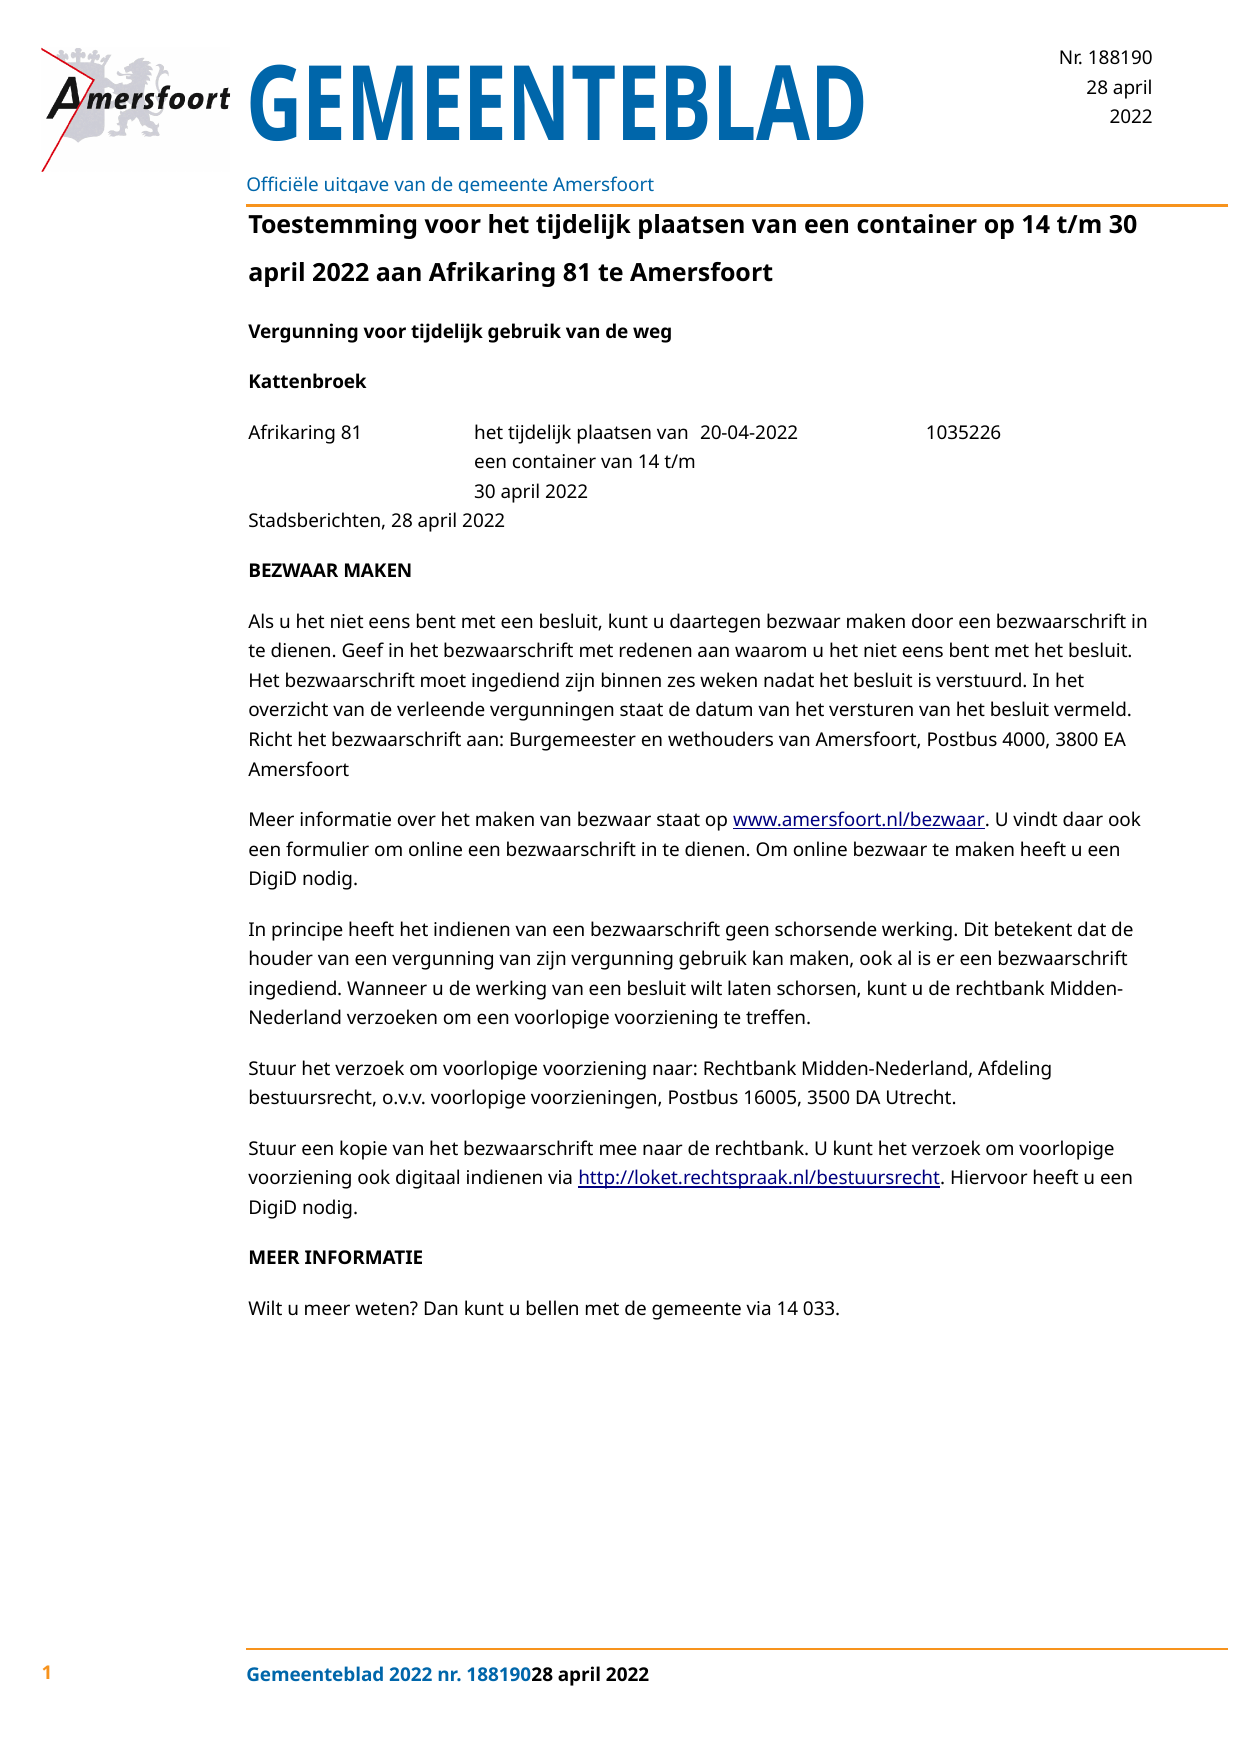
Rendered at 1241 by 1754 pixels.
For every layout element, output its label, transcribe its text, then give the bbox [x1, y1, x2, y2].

text Meer informatie over het maken van bezwaar staat op www.amersfoort.nl/bezwaar. U vindt daar ook een formulier om online een bezwaarschrift in te dienen. Om online bezwaar te maken heeft u een DigiD nodig. [248, 806, 1152, 891]
text Vergunning voor tijdelijk gebruik van de weg [248, 318, 1152, 344]
table_header 20-04-2022 [700, 419, 926, 504]
text In principe heeft het indienen van een bezwaarschrift geen schorsende werking. Dit betekent dat de houder van een vergunning van zijn vergunning gebruik kan maken, ook al is er een bezwaarschrift ingediend. Wanneer u de werking van een besluit wilt laten schorsen, kunt u de rechtbank Midden-Nederland verzoeken om een voorlopige voorziening te treffen. [248, 916, 1152, 1030]
text Toestemming voor het tijdelijk plaatsen van een container op 14 t/m 30 april 2022 aan Afrikaring 81 te Amersfoort [248, 207, 1152, 288]
text Stuur het verzoek om voorlopige voorziening naar: Rechtbank Midden-Nederland, Afdeling bestuursrecht, o.v.v. voorlopige voorzieningen, Postbus 16005, 3500 DA Utrecht. [248, 1055, 1152, 1110]
text Kattenbroek [248, 368, 1152, 394]
text Wilt u meer weten? Dan kunt u bellen met de gemeente via 14 033. [248, 1295, 1152, 1321]
text Stuur een kopie van het bezwaarschrift mee naar de rechtbank. U kunt het verzoek om voorlopige voorziening ook digitaal indienen via http://loket.rechtspraak.nl/bestuursrecht. Hiervoor heeft u een DigiD nodig. [248, 1135, 1152, 1220]
text Stadsberichten, 28 april 2022 [248, 507, 1152, 533]
table_header 1035226 [926, 419, 1152, 504]
picture [41, 47, 231, 172]
text MEER INFORMATIE [248, 1244, 1152, 1270]
text Als u het niet eens bent met een besluit, kunt u daartegen bezwaar maken door een bezwaarschrift in te dienen. Geef in het bezwaarschrift met redenen aan waarom u het niet eens bent met het besluit. Het bezwaarschrift moet ingediend zijn binnen zes weken nadat het besluit is verstuurd. In het overzicht van de verleende vergunningen staat de datum van het versturen van het besluit vermeld. Richt het bezwaarschrift aan: Burgemeester en wethouders van Amersfoort, Postbus 4000, 3800 EA Amersfoort [248, 608, 1152, 781]
table_header het tijdelijk plaatsen van een container van 14 t/m 30 april 2022 [474, 419, 700, 504]
text BEZWAAR MAKEN [248, 557, 1152, 583]
table_header Afrikaring 81 [248, 419, 474, 504]
